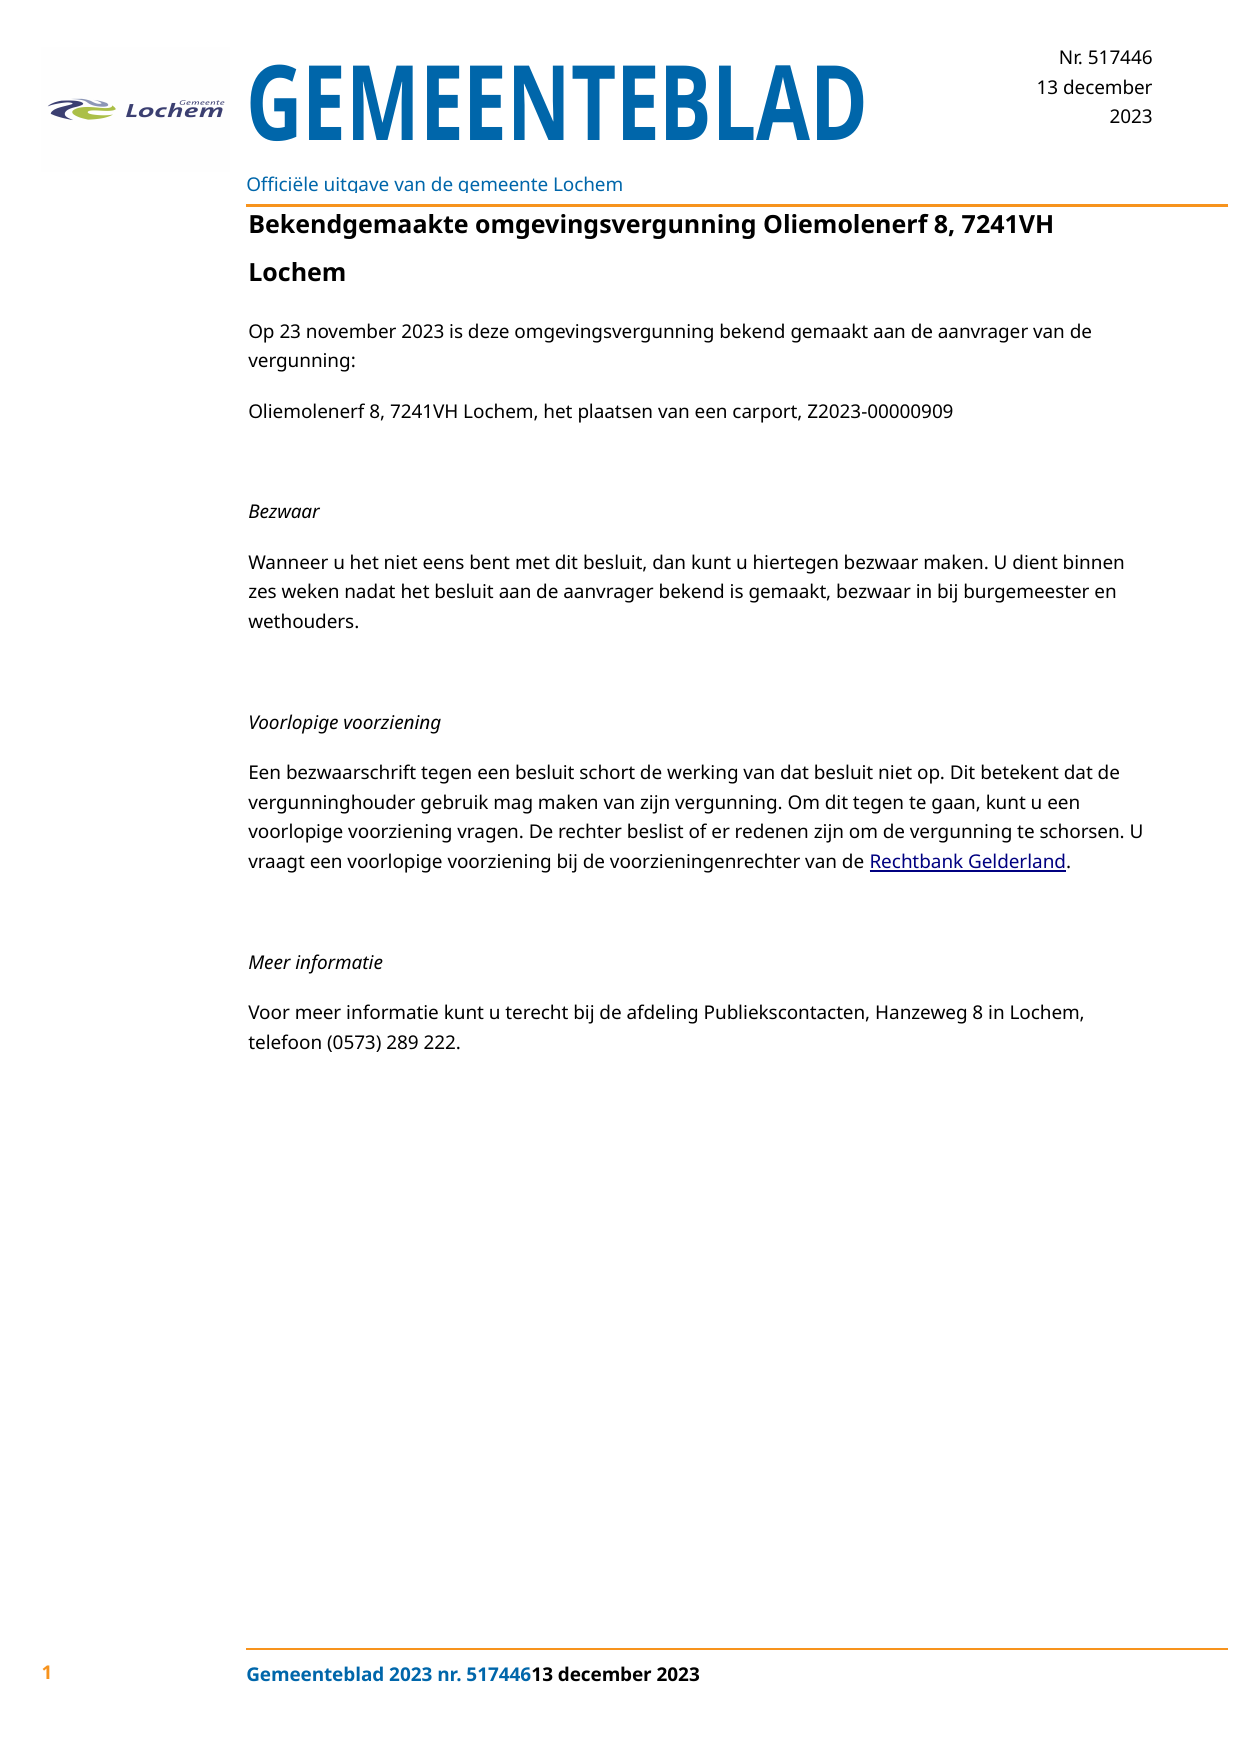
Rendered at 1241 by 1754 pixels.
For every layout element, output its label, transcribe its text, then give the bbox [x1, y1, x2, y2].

text Een bezwaarschrift tegen een besluit schort de werking van dat besluit niet op. Dit betekent dat de vergunninghouder gebruik mag maken van zijn vergunning. Om dit tegen te gaan, kunt u een voorlopige voorziening vragen. De rechter beslist of er redenen zijn om de vergunning te schorsen. U vraagt een voorlopige voorziening bij de voorzieningenrechter van de Rechtbank Gelderland. [248, 759, 1152, 874]
text Bekendgemaakte omgevingsvergunning Oliemolenerf 8, 7241VH Lochem [248, 207, 1152, 288]
text Oliemolenerf 8, 7241VH Lochem, het plaatsen van een carport, Z2023-00000909 [248, 398, 1152, 424]
text Wanneer u het niet eens bent met dit besluit, dan kunt u hiertegen bezwaar maken. U dient binnen zes weken nadat het besluit aan de aanvrager bekend is gemaakt, bezwaar in bij burgemeester en wethouders. [248, 549, 1152, 634]
text Meer informatie [248, 949, 1152, 975]
text Bezwaar [248, 499, 1152, 524]
text Voorlopige voorziening [248, 709, 1152, 735]
text Voor meer informatie kunt u terecht bij de afdeling Publiekscontacten, Hanzeweg 8 in Lochem, telefoon (0573) 289 222. [248, 999, 1152, 1055]
text Op 23 november 2023 is deze omgevingsvergunning bekend gemaakt aan de aanvrager van de vergunning: [248, 318, 1152, 373]
picture [41, 47, 231, 172]
